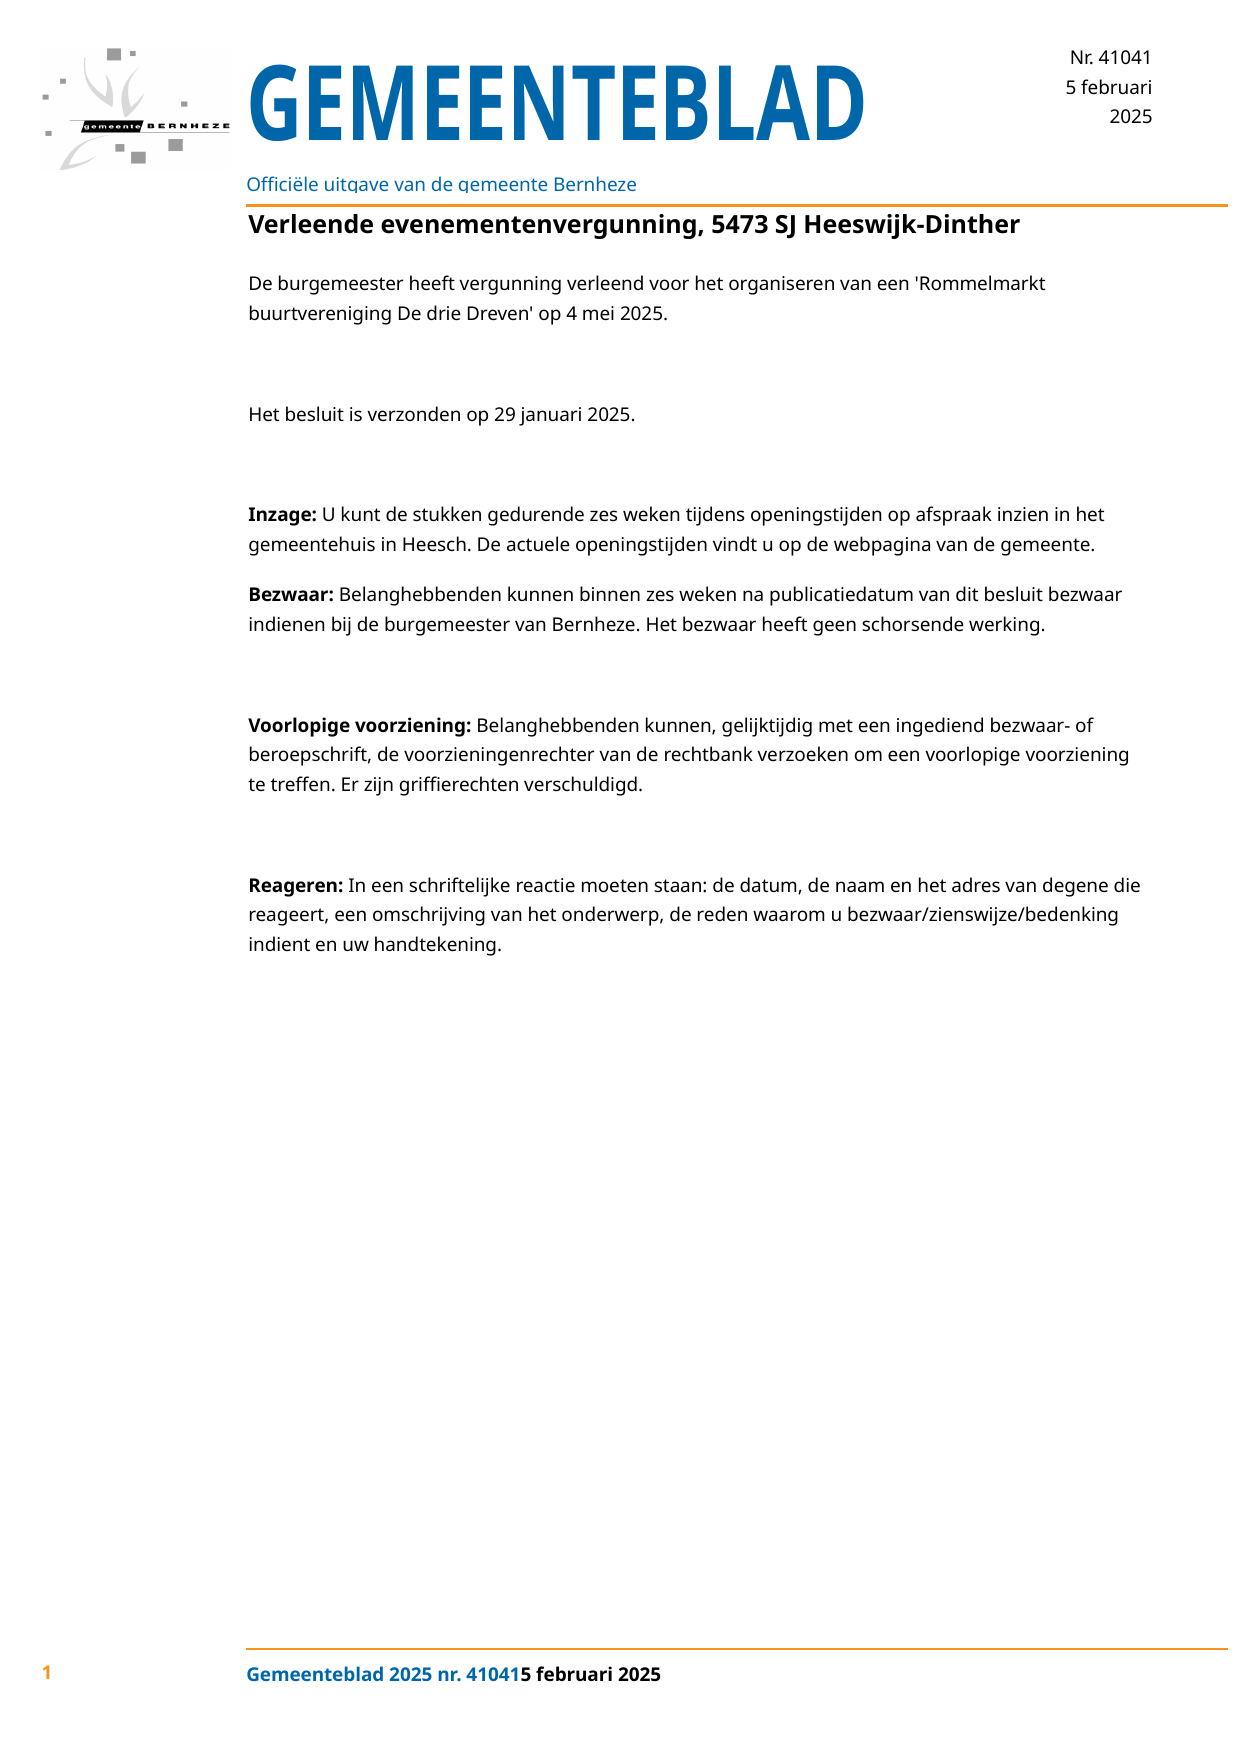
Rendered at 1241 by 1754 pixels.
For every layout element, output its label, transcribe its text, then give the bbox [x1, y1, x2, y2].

text Voorlopige voorziening: Belanghebbenden kunnen, gelijktijdig met een ingediend bezwaar- of beroepschrift, de voorzieningenrechter van de rechtbank verzoeken om een voorlopige voorziening te treffen. Er zijn griffierechten verschuldigd. [248, 712, 1152, 797]
text Reageren: In een schriftelijke reactie moeten staan: de datum, de naam en het adres van degene die reageert, een omschrijving van het onderwerp, de reden waarom u bezwaar/zienswijze/bedenking indient en uw handtekening. [248, 872, 1152, 957]
text Inzage: U kunt de stukken gedurende zes weken tijdens openingstijden op afspraak inzien in het gemeentehuis in Heesch. De actuele openingstijden vindt u op de webpagina van de gemeente. [248, 502, 1152, 557]
text Bezwaar: Belanghebbenden kunnen binnen zes weken na publicatiedatum van dit besluit bezwaar indienen bij de burgemeester van Bernheze. Het bezwaar heeft geen schorsende werking. [248, 582, 1152, 637]
text De burgemeester heeft vergunning verleend voor het organiseren van een 'Rommelmarkt buurtvereniging De drie Dreven' op 4 mei 2025. [248, 270, 1152, 326]
picture [41, 47, 231, 172]
text Verleende evenementenvergunning, 5473 SJ Heeswijk-Dinther [248, 207, 1152, 241]
text Het besluit is verzonden op 29 januari 2025. [248, 401, 1152, 426]
